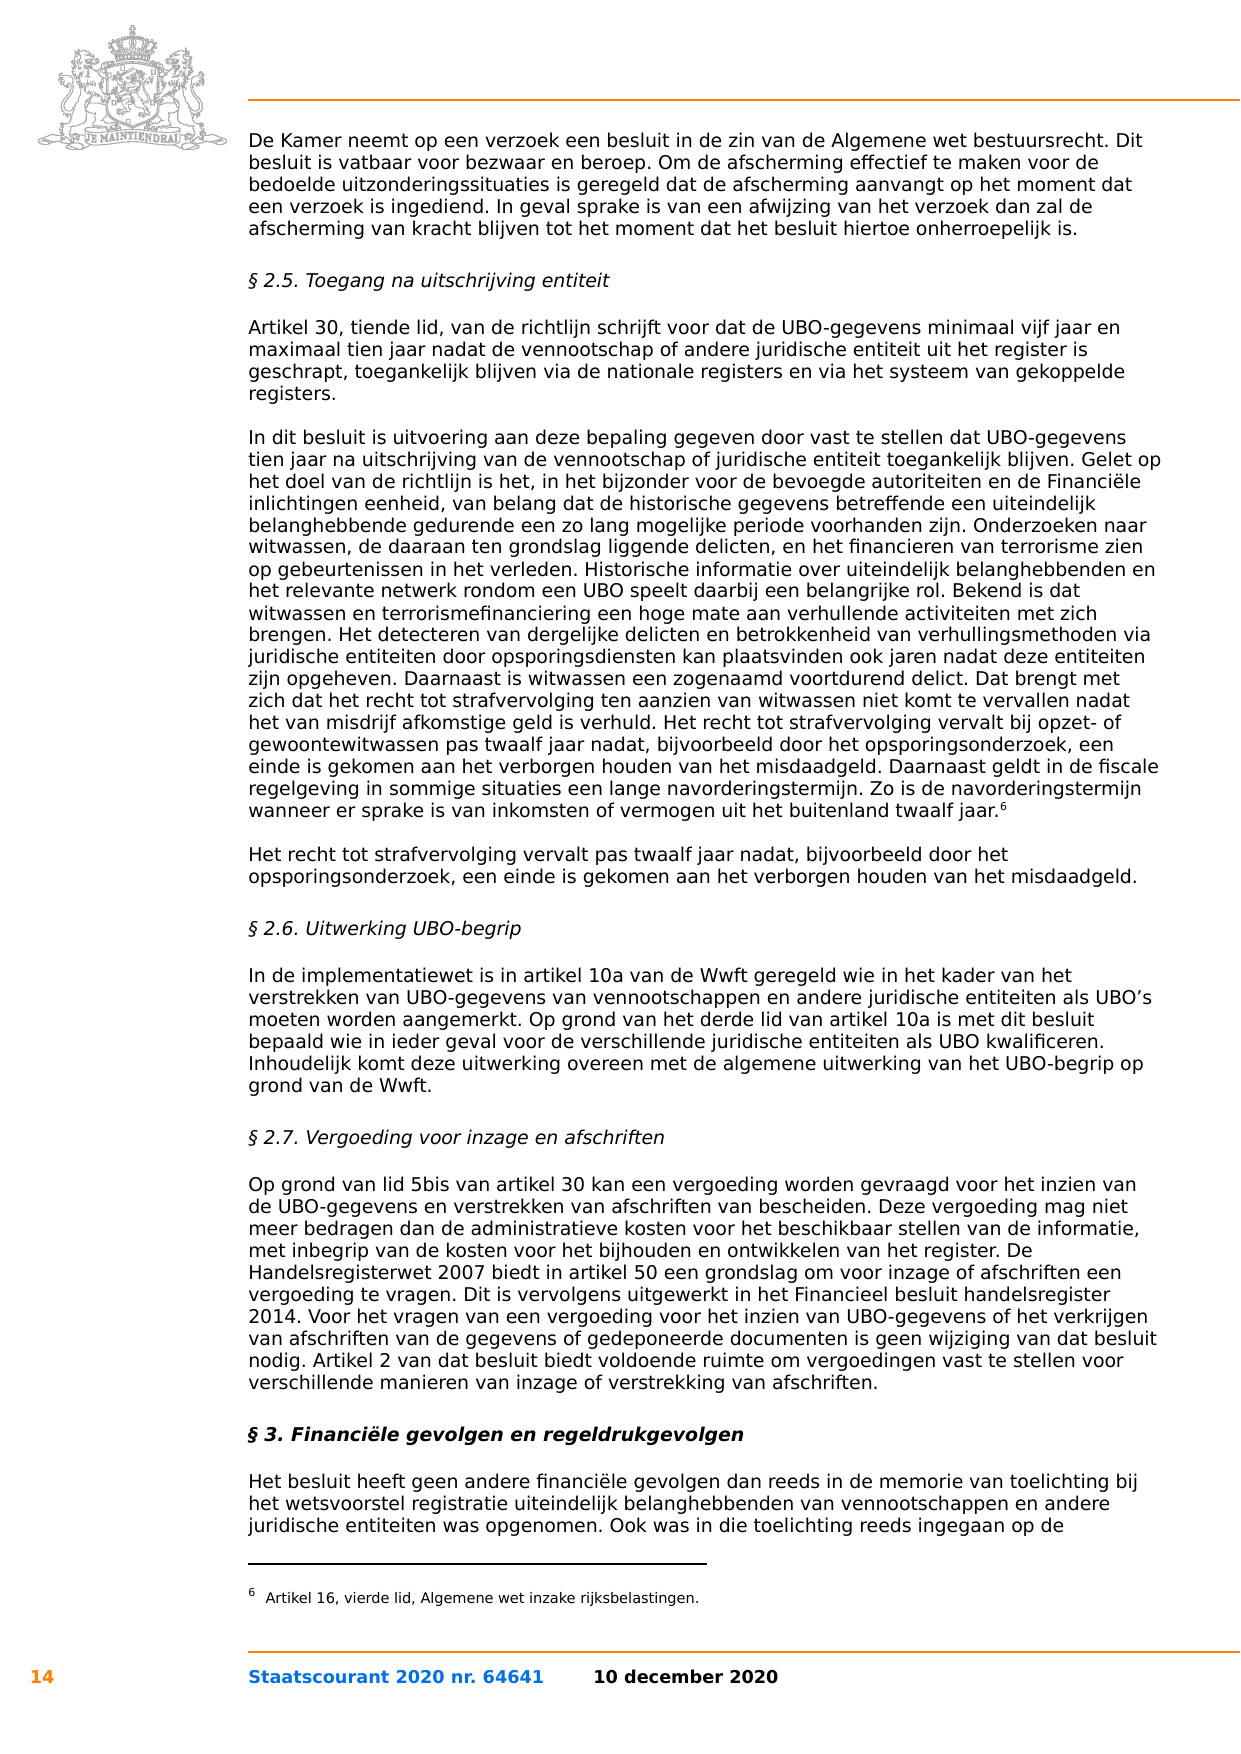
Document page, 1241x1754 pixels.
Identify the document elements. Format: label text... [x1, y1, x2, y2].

text Op grond van lid 5bis van artikel 30 kan een vergoeding worden gevraagd voor het inzien van de UBO-gegevens en verstrekken van afschriften van bescheiden. Deze vergoeding mag niet meer bedragen dan de administratieve kosten voor het beschikbaar stellen van de informatie, met inbegrip van de kosten voor het bijhouden en ontwikkelen van het register. De Handelsregisterwet 2007 biedt in artikel 50 een grondslag om voor inzage of afschriften een vergoeding te vragen. Dit is vervolgens uitgewerkt in het Financieel besluit handelsregister 2014. Voor het vragen van een vergoeding voor het inzien van UBO-gegevens of het verkrijgen van afschriften van de gegevens of gedeponeerde documenten is geen wijziging van dat besluit nodig. Artikel 2 van dat besluit biedt voldoende ruimte om vergoedingen vast te stellen voor verschillende manieren van inzage of verstrekking van afschriften. [248, 1174, 1163, 1394]
text In dit besluit is uitvoering aan deze bepaling gegeven door vast te stellen dat UBO-gegevens tien jaar na uitschrijving van de vennootschap of juridische entiteit toegankelijk blijven. Gelet op het doel van de richtlijn is het, in het bijzonder voor de bevoegde autoriteiten en de Financiële inlichtingen eenheid, van belang dat de historische gegevens betreffende een uiteindelijk belanghebbende gedurende een zo lang mogelijke periode voorhanden zijn. Onderzoeken naar witwassen, de daaraan ten grondslag liggende delicten, en het financieren van terrorisme zien op gebeurtenissen in het verleden. Historische informatie over uiteindelijk belanghebbenden en het relevante netwerk rondom een UBO speelt daarbij een belangrijke rol. Bekend is dat witwassen en terrorismefinanciering een hoge mate aan verhullende activiteiten met zich brengen. Het detecteren van dergelijke delicten en betrokkenheid van verhullingsmethoden via juridische entiteiten door opsporingsdiensten kan plaatsvinden ook jaren nadat deze entiteiten zijn opgeheven. Daarnaast is witwassen een zogenaamd voortdurend delict. Dat brengt met zich dat het recht tot strafvervolging ten aanzien van witwassen niet komt te vervallen nadat het van misdrijf afkomstige geld is verhuld. Het recht tot strafvervolging vervalt bij opzet- of gewoontewitwassen pas twaalf jaar nadat, bijvoorbeeld door het opsporingsonderzoek, een einde is gekomen aan het verborgen houden van het misdaadgeld. Daarnaast geldt in de fiscale regelgeving in sommige situaties een lange navorderingstermijn. Zo is de navorderingstermijn wanneer er sprake is van inkomsten of vermogen uit het buitenland twaalf jaar. [248, 427, 1163, 822]
text Het besluit heeft geen andere financiële gevolgen dan reeds in de memorie van toelichting bij het wetsvoorstel registratie uiteindelijk belanghebbenden van vennootschappen en andere juridische entiteiten was opgenomen. Ook was in die toelichting reeds ingegaan op de [248, 1471, 1163, 1537]
picture [38, 25, 227, 150]
text De Kamer neemt op een verzoek een besluit in de zin van de Algemene wet bestuursrecht. Dit besluit is vatbaar voor bezwaar en beroep. Om de afscherming effectief te maken voor de bedoelde uitzonderingssituaties is geregeld dat de afscherming aanvangt op het moment dat een verzoek is ingediend. In geval sprake is van een afwijzing van het verzoek dan zal de afscherming van kracht blijven tot het moment dat het besluit hiertoe onherroepelijk is. [248, 130, 1163, 240]
subtitle § 2.7. Vergoeding voor inzage en afschriften [248, 1127, 1163, 1149]
subtitle § 2.5. Toegang na uitschrijving entiteit [248, 270, 1163, 292]
subtitle § 3. Financiële gevolgen en regeldrukgevolgen [248, 1424, 1163, 1446]
text Het recht tot strafvervolging vervalt pas twaalf jaar nadat, bijvoorbeeld door het opsporingsonderzoek, een einde is gekomen aan het verborgen houden van het misdaadgeld. [248, 844, 1163, 888]
text Artikel 30, tiende lid, van de richtlijn schrijft voor dat de UBO-gegevens minimaal vijf jaar en maximaal tien jaar nadat de vennootschap of andere juridische entiteit uit het register is geschrapt, toegankelijk blijven via de nationale registers en via het systeem van gekoppelde registers. [248, 317, 1163, 405]
text Artikel 16, vierde lid, Algemene wet inzake rijksbelastingen. [248, 1586, 1163, 1608]
subtitle § 2.6. Uitwerking UBO-begrip [248, 918, 1163, 940]
text In de implementatiewet is in artikel 10a van de Wwft geregeld wie in het kader van het verstrekken van UBO-gegevens van vennootschappen en andere juridische entiteiten als UBO’s moeten worden aangemerkt. Op grond van het derde lid van artikel 10a is met dit besluit bepaald wie in ieder geval voor de verschillende juridische entiteiten als UBO kwalificeren. Inhoudelijk komt deze uitwerking overeen met de algemene uitwerking van het UBO-begrip op grond van de Wwft. [248, 965, 1163, 1097]
